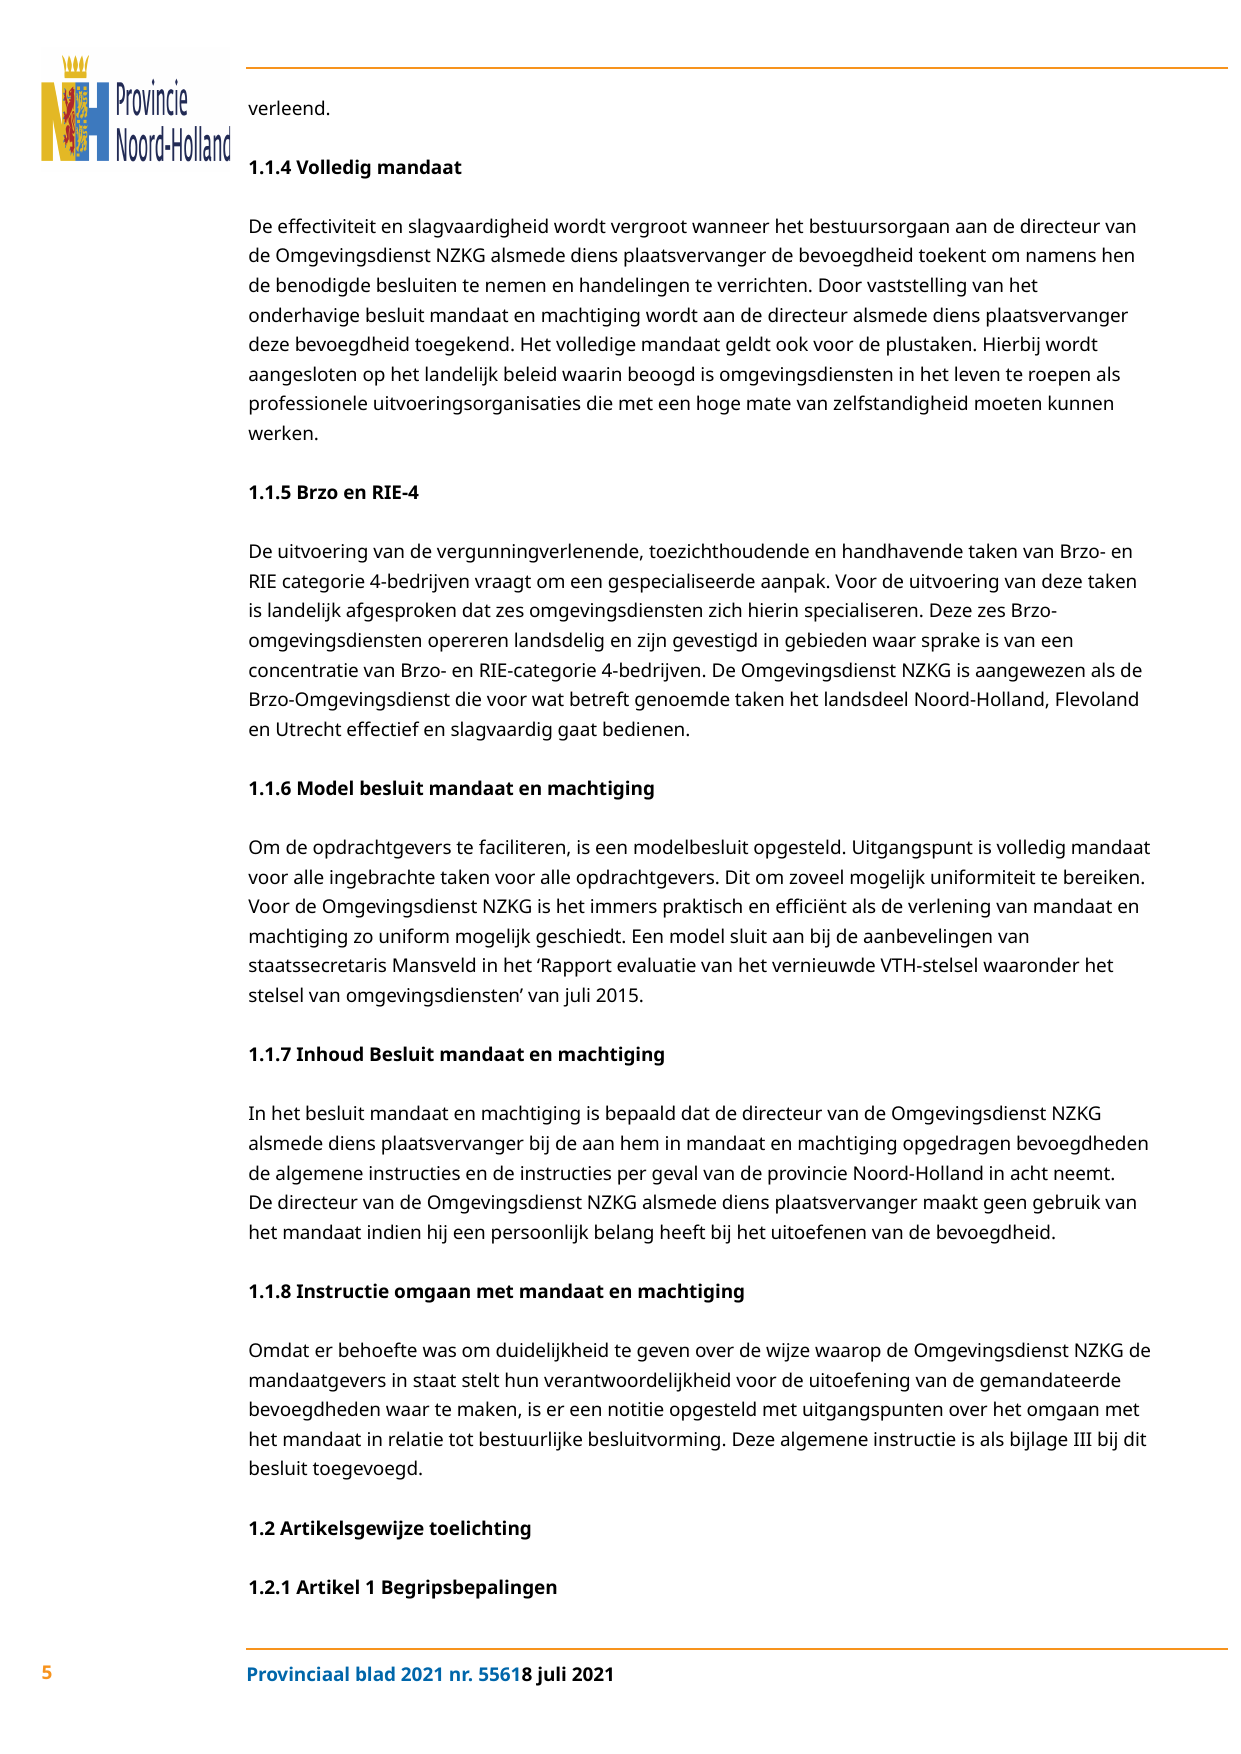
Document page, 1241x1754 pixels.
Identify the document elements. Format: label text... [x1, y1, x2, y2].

text De effectiviteit en slagvaardigheid wordt vergroot wanneer het bestuursorgaan aan de directeur van de Omgevingsdienst NZKG alsmede diens plaatsvervanger de bevoegdheid toekent om namens hen de benodigde besluiten te nemen en handelingen te verrichten. Door vaststelling van het onderhavige besluit mandaat en machtiging wordt aan de directeur alsmede diens plaatsvervanger deze bevoegdheid toegekend. Het volledige mandaat geldt ook voor de plustaken. Hierbij wordt aangesloten op het landelijk beleid waarin beoogd is omgevingsdiensten in het leven te roepen als professionele uitvoeringsorganisaties die met een hoge mate van zelfstandigheid moeten kunnen werken. [248, 213, 1152, 446]
text 1.2 Artikelsgewijze toelichting [248, 1515, 1152, 1541]
text 1.1.6 Model besluit mandaat en machtiging [248, 775, 1152, 801]
text 1.1.4 Volledig mandaat [248, 154, 1152, 180]
text De directeur van de Omgevingsdienst NZKG alsmede diens plaatsvervanger maakt geen gebruik van het mandaat indien hij een persoonlijk belang heeft bij het uitoefenen van de bevoegdheid. [248, 1189, 1152, 1245]
text 1.2.1 Artikel 1 Begripsbepalingen [248, 1574, 1152, 1600]
text In het besluit mandaat en machtiging is bepaald dat de directeur van de Omgevingsdienst NZKG alsmede diens plaatsvervanger bij de aan hem in mandaat en machtiging opgedragen bevoegdheden de algemene instructies en de instructies per geval van de provincie Noord-Holland in acht neemt. [248, 1101, 1152, 1186]
text verleend. [248, 95, 1152, 121]
text Omdat er behoefte was om duidelijkheid te geven over de wijze waarop de Omgevingsdienst NZKG de mandaatgevers in staat stelt hun verantwoordelijkheid voor de uitoefening van de gemandateerde bevoegdheden waar te maken, is er een notitie opgesteld met uitgangspunten over het omgaan met het mandaat in relatie tot bestuurlijke besluitvorming. Deze algemene instructie is als bijlage III bij dit besluit toegevoegd. [248, 1337, 1152, 1481]
text Voor de Omgevingsdienst NZKG is het immers praktisch en efficiënt als de verlening van mandaat en machtiging zo uniform mogelijk geschiedt. Een model sluit aan bij de aanbevelingen van staatssecretaris Mansveld in het ‘Rapport evaluatie van het vernieuwde VTH-stelsel waaronder het stelsel van omgevingsdiensten’ van juli 2015. [248, 893, 1152, 1008]
text 1.1.5 Brzo en RIE-4 [248, 479, 1152, 505]
picture [41, 47, 231, 172]
text Om de opdrachtgevers te faciliteren, is een modelbesluit opgesteld. Uitgangspunt is volledig mandaat voor alle ingebrachte taken voor alle opdrachtgevers. Dit om zoveel mogelijk uniformiteit te bereiken. [248, 834, 1152, 890]
text 1.1.7 Inhoud Besluit mandaat en machtiging [248, 1041, 1152, 1067]
text De uitvoering van de vergunningverlenende, toezichthoudende en handhavende taken van Brzo- en RIE categorie 4-bedrijven vraagt om een gespecialiseerde aanpak. Voor de uitvoering van deze taken is landelijk afgesproken dat zes omgevingsdiensten zich hierin specialiseren. Deze zes Brzo-omgevingsdiensten opereren landsdelig en zijn gevestigd in gebieden waar sprake is van een concentratie van Brzo- en RIE-categorie 4-bedrijven. De Omgevingsdienst NZKG is aangewezen als de Brzo-Omgevingsdienst die voor wat betreft genoemde taken het landsdeel Noord-Holland, Flevoland en Utrecht effectief en slagvaardig gaat bedienen. [248, 538, 1152, 742]
text 1.1.8 Instructie omgaan met mandaat en machtiging [248, 1278, 1152, 1304]
